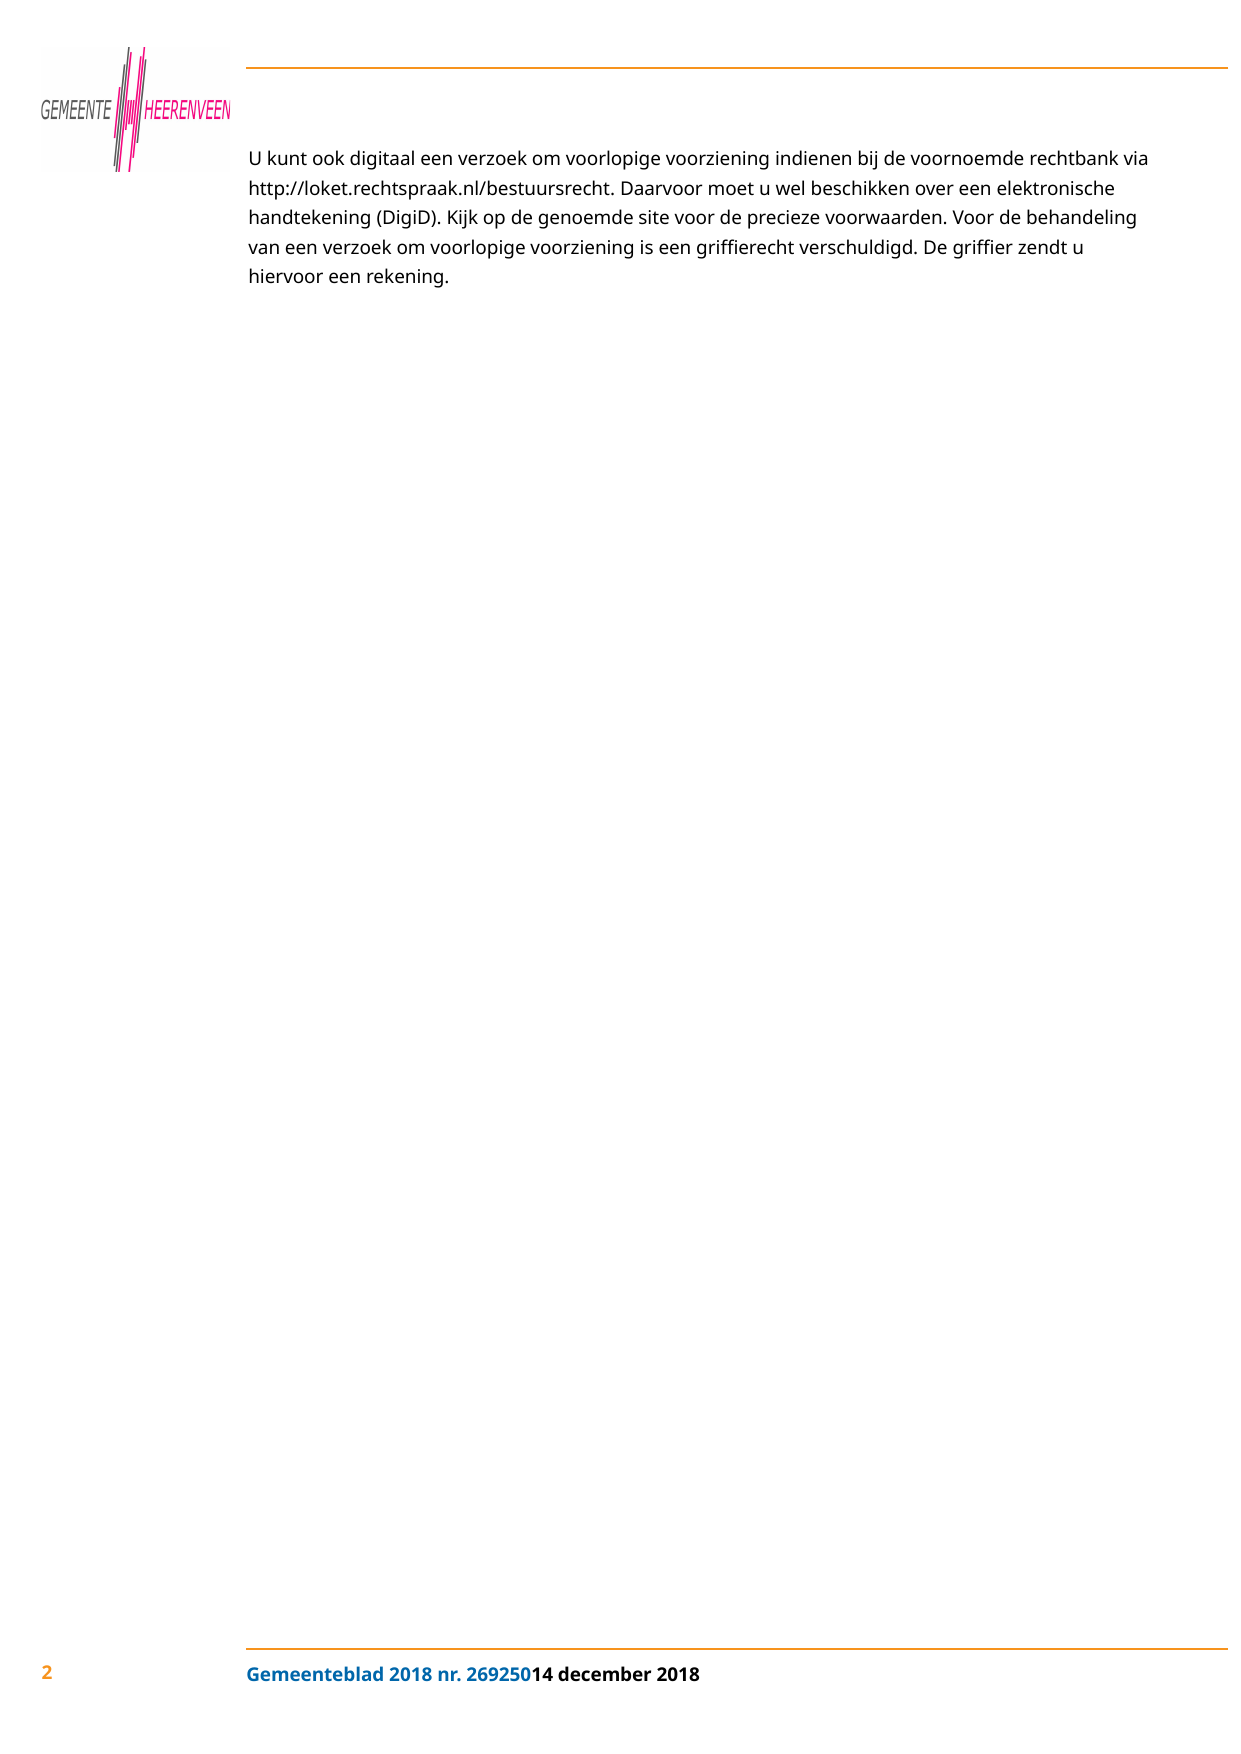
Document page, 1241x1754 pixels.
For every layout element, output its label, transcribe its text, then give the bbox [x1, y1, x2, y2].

picture [41, 47, 231, 172]
text U kunt ook digitaal een verzoek om voorlopige voorziening indienen bij de voornoemde rechtbank via http://loket.rechtspraak.nl/bestuursrecht. Daarvoor moet u wel beschikken over een elektronische handtekening (DigiD). Kijk op de genoemde site voor de precieze voorwaarden. Voor de behandeling van een verzoek om voorlopige voorziening is een griffierecht verschuldigd. De griffier zendt u hiervoor een rekening. [248, 145, 1152, 289]
